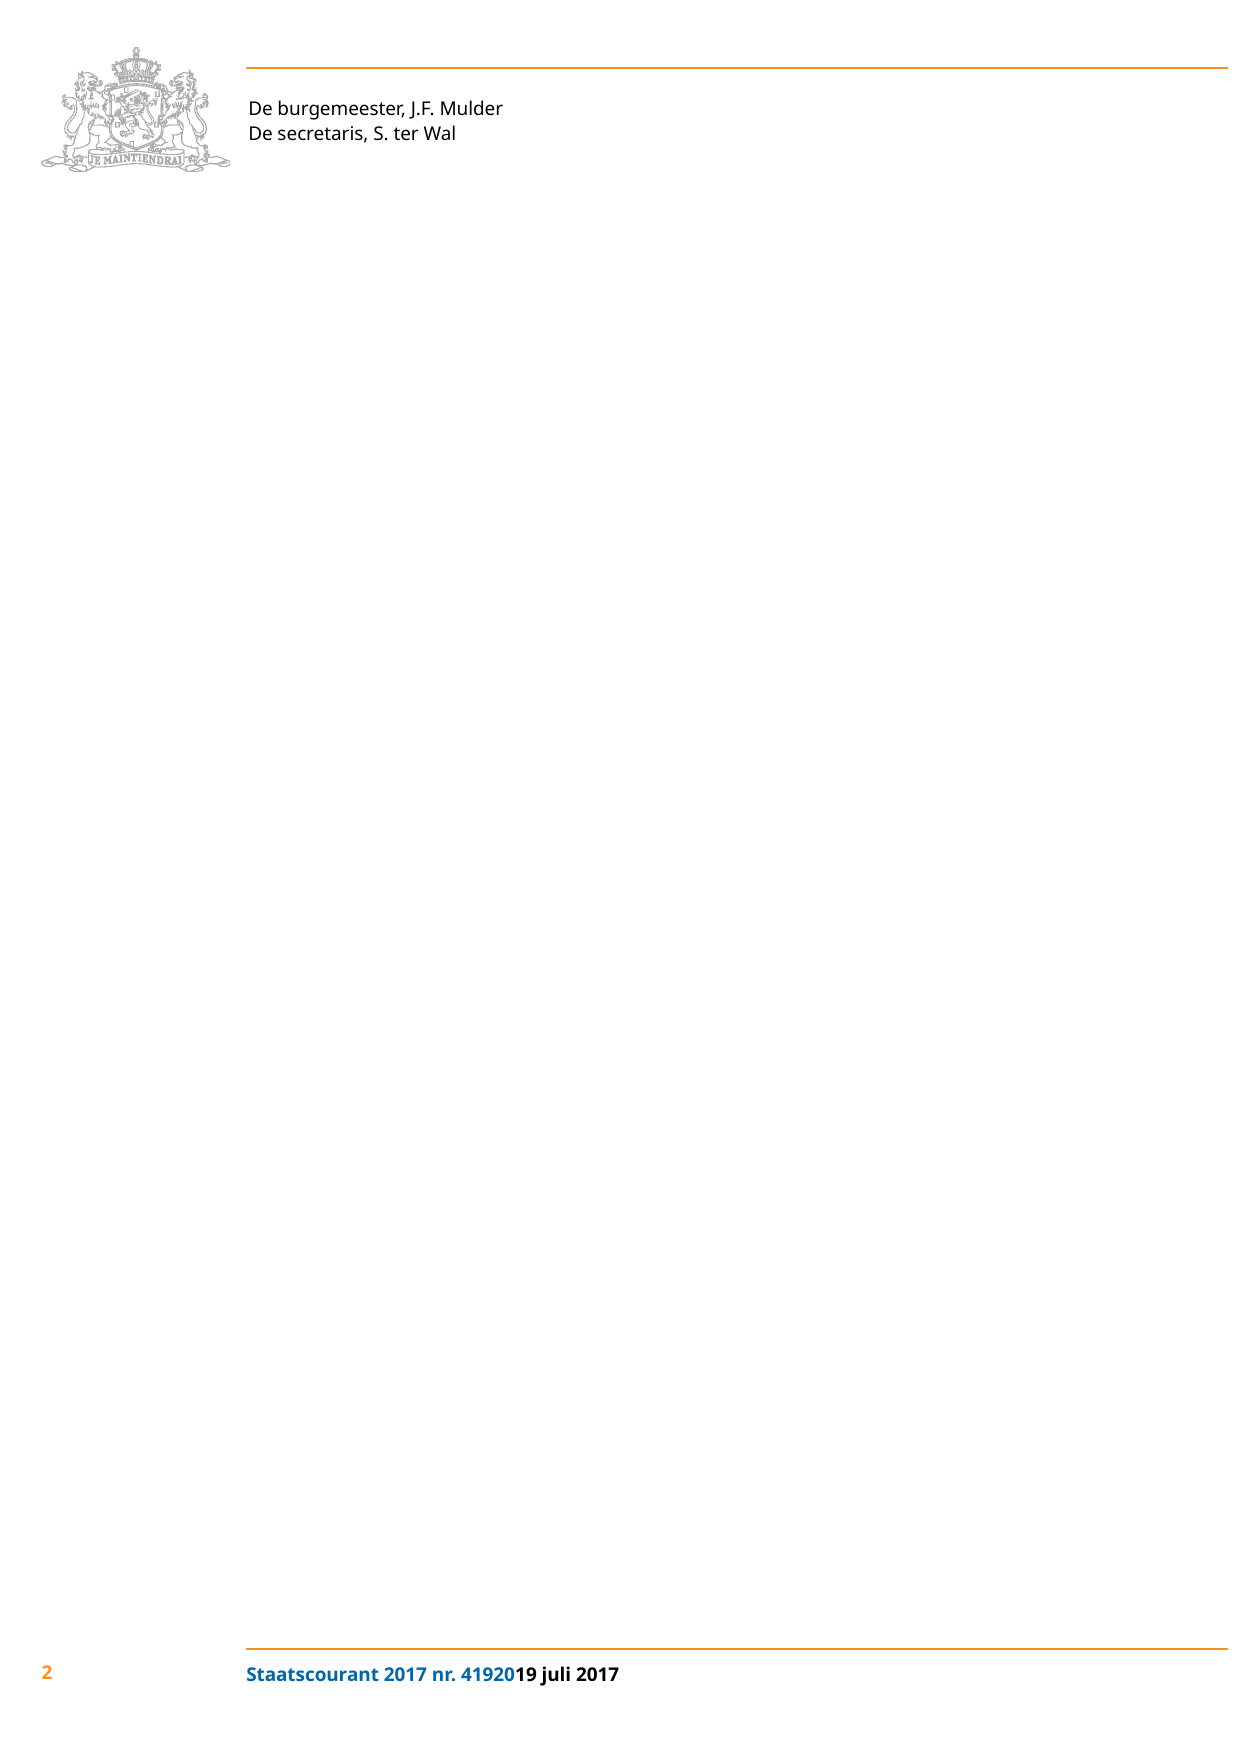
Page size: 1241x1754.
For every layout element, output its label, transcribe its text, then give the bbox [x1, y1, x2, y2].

text De burgemeester, J.F. Mulder [248, 95, 1152, 121]
text De secretaris, S. ter Wal [248, 121, 1152, 146]
picture [41, 47, 231, 172]
